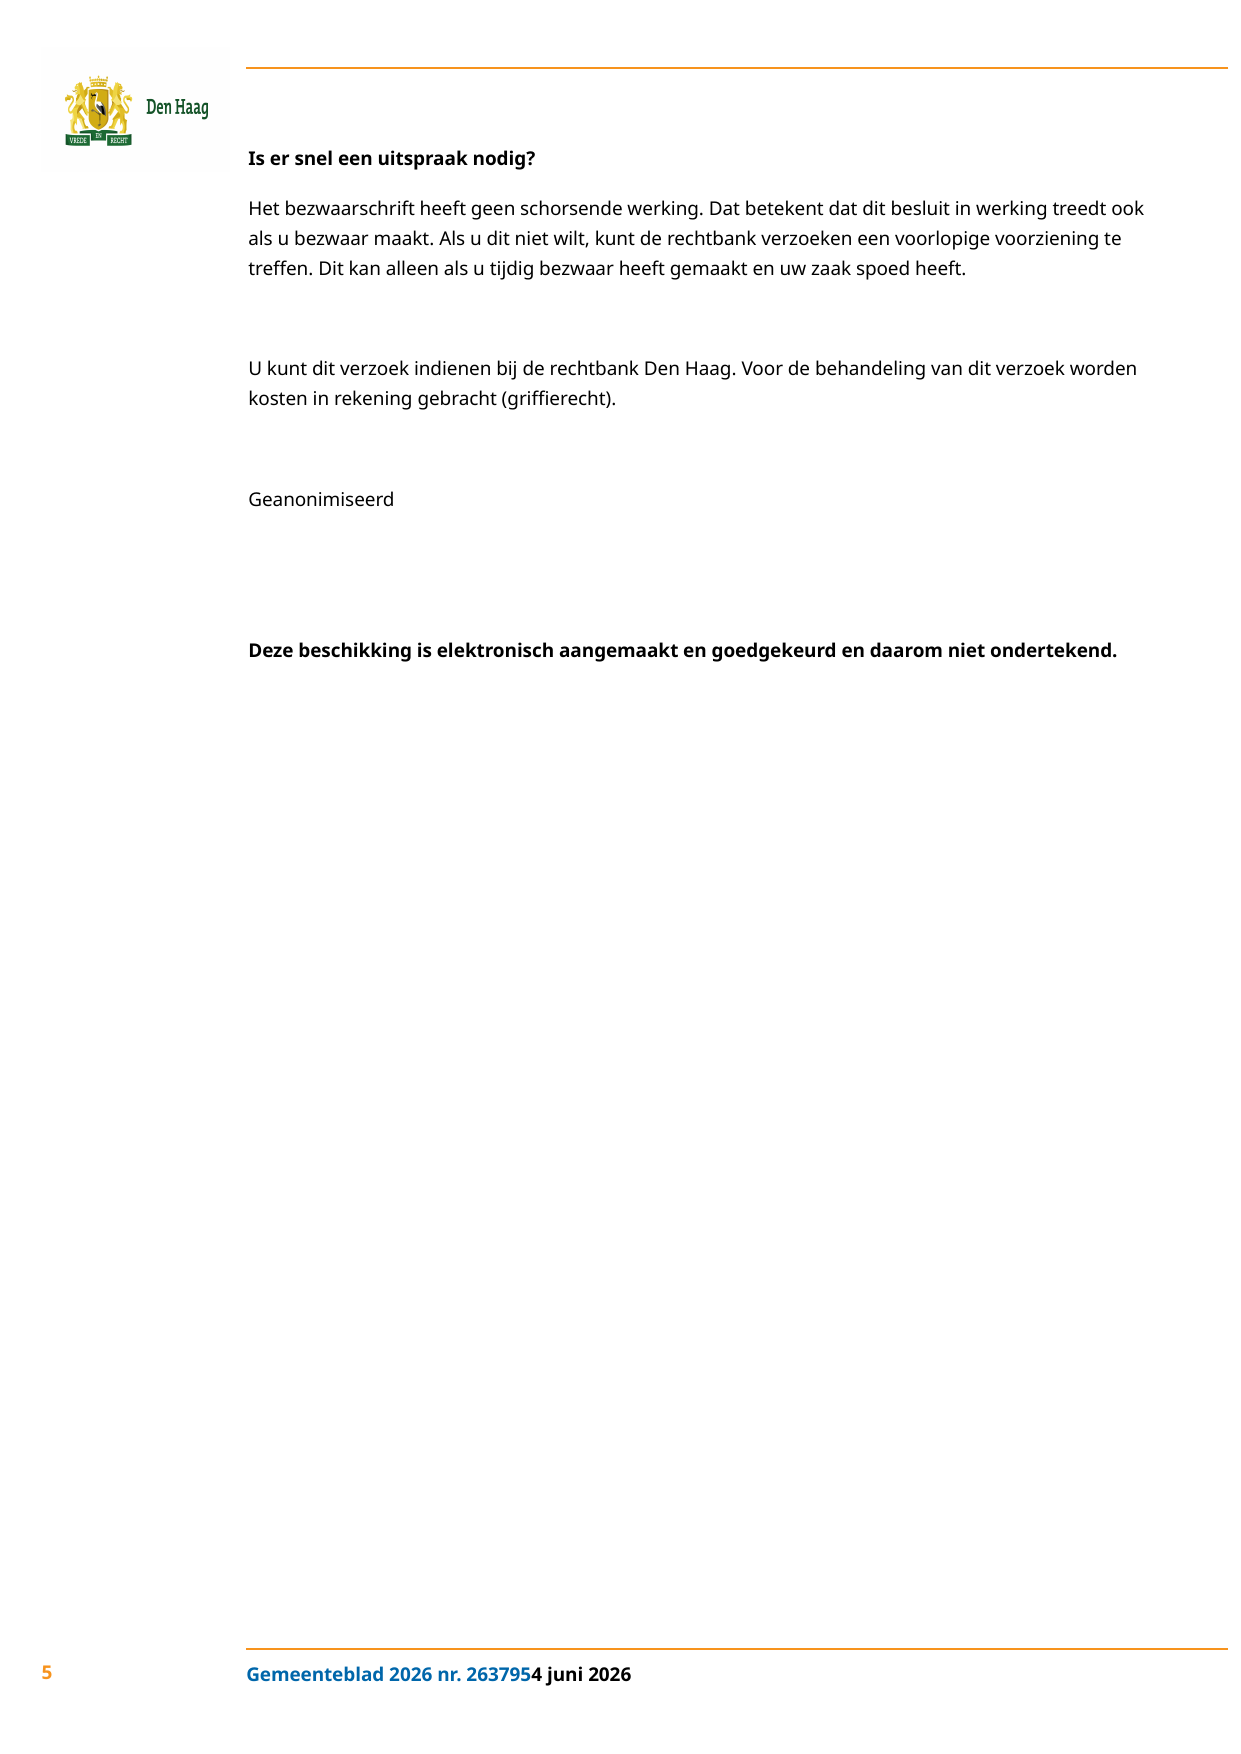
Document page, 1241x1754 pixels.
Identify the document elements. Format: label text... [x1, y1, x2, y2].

text U kunt dit verzoek indienen bij de rechtbank Den Haag. Voor de behandeling van dit verzoek worden kosten in rekening gebracht (griffierecht). [248, 356, 1152, 411]
picture [41, 47, 231, 172]
text Het bezwaarschrift heeft geen schorsende werking. Dat betekent dat dit besluit in werking treedt ook als u bezwaar maakt. Als u dit niet wilt, kunt de rechtbank verzoeken een voorlopige voorziening te treffen. Dit kan alleen als u tijdig bezwaar heeft gemaakt en uw zaak spoed heeft. [248, 196, 1152, 281]
text Geanonimiseerd [248, 486, 1152, 512]
text Deze beschikking is elektronisch aangemaakt en goedgekeurd en daarom niet ondertekend. [248, 637, 1152, 663]
text Is er snel een uitspraak nodig? [248, 145, 1152, 171]
